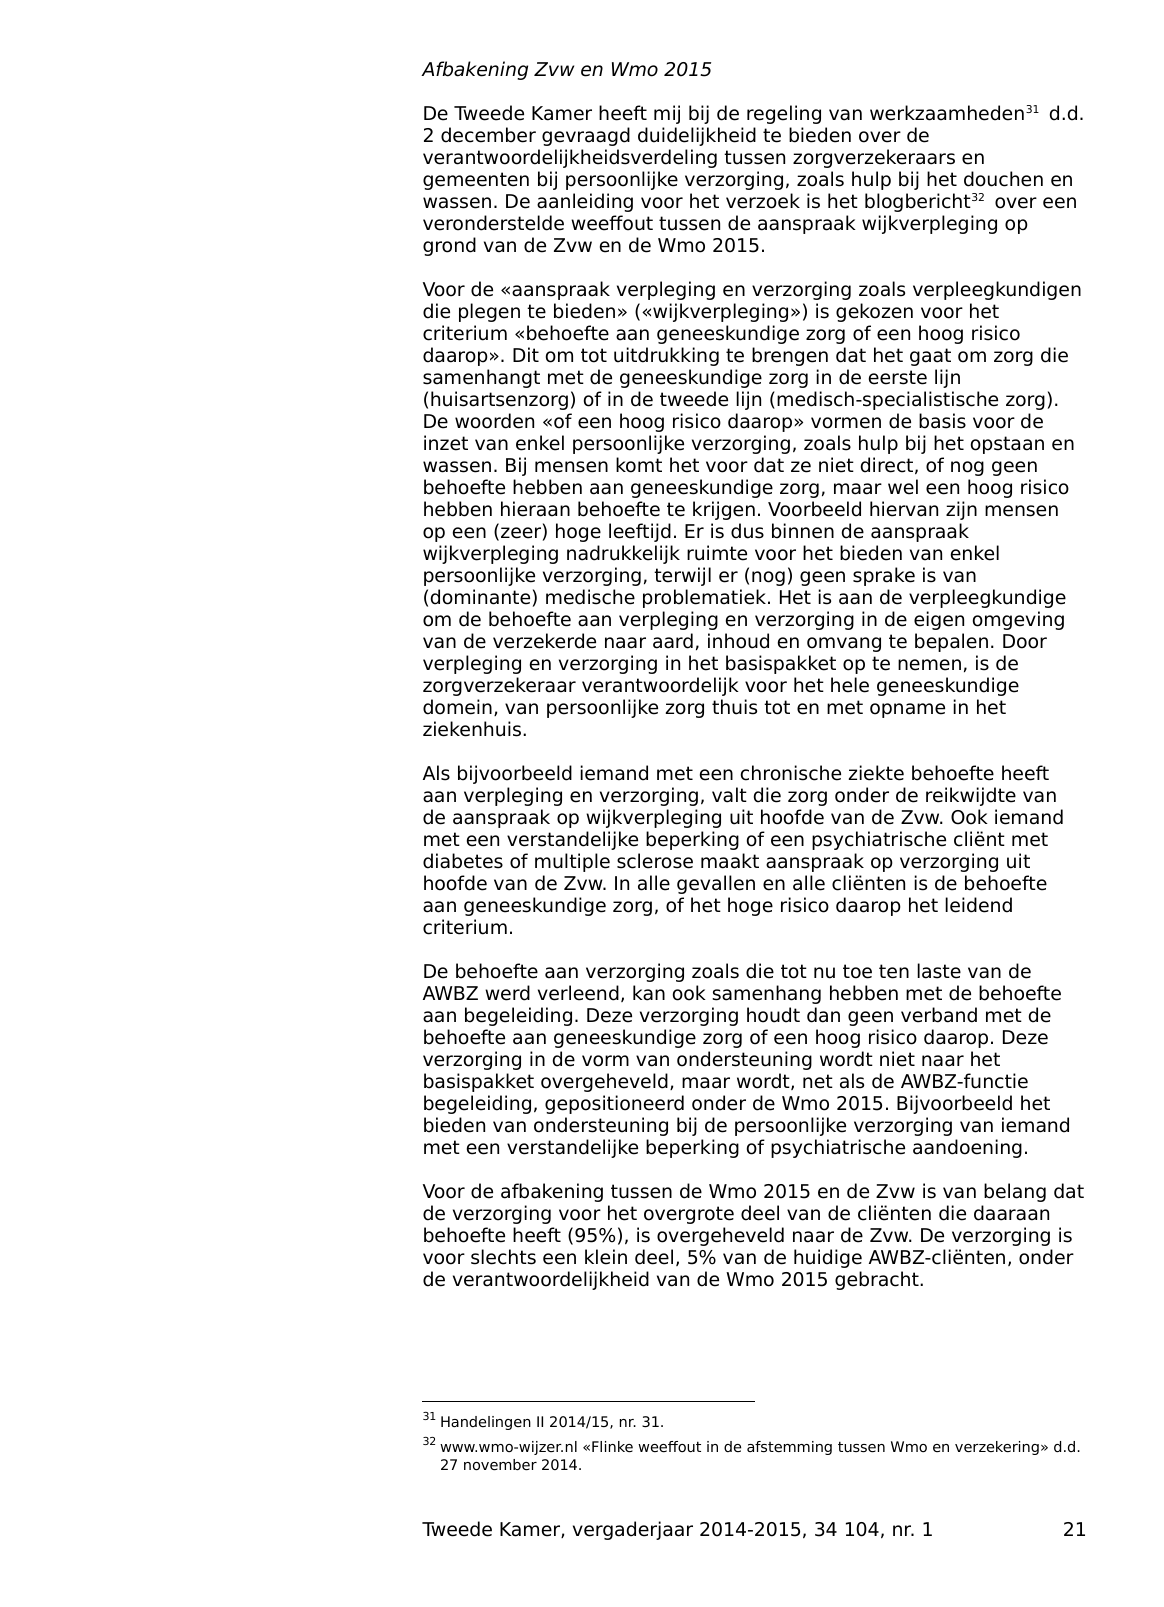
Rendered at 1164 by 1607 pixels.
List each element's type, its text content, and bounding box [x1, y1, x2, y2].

text Voor de «aanspraak verpleging en verzorging zoals verpleegkundigen die plegen te bieden» («wijkverpleging») is gekozen voor het criterium «behoefte aan geneeskundige zorg of een hoog risico daarop». Dit om tot uitdrukking te brengen dat het gaat om zorg die samenhangt met de geneeskundige zorg in de eerste lijn (huisartsenzorg) of in de tweede lijn (medisch-specialistische zorg). De woorden «of een hoog risico daarop» vormen de basis voor de inzet van enkel persoonlijke verzorging, zoals hulp bij het opstaan en wassen. Bij mensen komt het voor dat ze niet direct, of nog geen behoefte hebben aan geneeskundige zorg, maar wel een hoog risico hebben hieraan behoefte te krijgen. Voorbeeld hiervan zijn mensen op een (zeer) hoge leeftijd. Er is dus binnen de aanspraak wijkverpleging nadrukkelijk ruimte voor het bieden van enkel persoonlijke verzorging, terwijl er (nog) geen sprake is van (dominante) medische problematiek. Het is aan de verpleegkundige om de behoefte aan verpleging en verzorging in de eigen omgeving van de verzekerde naar aard, inhoud en omvang te bepalen. Door verpleging en verzorging in het basispakket op te nemen, is de zorgverzekeraar verantwoordelijk voor het hele geneeskundige domein, van persoonlijke zorg thuis tot en met opname in het ziekenhuis. [422, 279, 1087, 741]
text Voor de afbakening tussen de Wmo 2015 en de Zvw is van belang dat de verzorging voor het overgrote deel van de cliënten die daaraan behoefte heeft (95%), is overgeheveld naar de Zvw. De verzorging is voor slechts een klein deel, 5% van de huidige AWBZ-cliënten, onder de verantwoordelijkheid van de Wmo 2015 gebracht. [422, 1181, 1087, 1291]
text Als bijvoorbeeld iemand met een chronische ziekte behoefte heeft aan verpleging en verzorging, valt die zorg onder de reikwijdte van de aanspraak op wijkverpleging uit hoofde van de Zvw. Ook iemand met een verstandelijke beperking of een psychiatrische cliënt met diabetes of multiple sclerose maakt aanspraak op verzorging uit hoofde van de Zvw. In alle gevallen en alle cliënten is de behoefte aan geneeskundige zorg, of het hoge risico daarop het leidend criterium. [422, 763, 1087, 939]
text De Tweede Kamer heeft mij bij de regeling van werkzaamheden d.d. 2 december gevraagd duidelijkheid te bieden over de verantwoordelijkheidsverdeling tussen zorgverzekeraars en gemeenten bij persoonlijke verzorging, zoals hulp bij het douchen en wassen. De aanleiding voor het verzoek is het blogbericht over een veronderstelde weeffout tussen de aanspraak wijkverpleging op grond van de Zvw en de Wmo 2015. [422, 103, 1087, 257]
text www.wmo-wijzer.nl «Flinke weeffout in de afstemming tussen Wmo en verzekering» d.d. 27 november 2014. [422, 1435, 1087, 1474]
text De behoefte aan verzorging zoals die tot nu toe ten laste van de AWBZ werd verleend, kan ook samenhang hebben met de behoefte aan begeleiding. Deze verzorging houdt dan geen verband met de behoefte aan geneeskundige zorg of een hoog risico daarop. Deze verzorging in de vorm van ondersteuning wordt niet naar het basispakket overgeheveld, maar wordt, net als de AWBZ-functie begeleiding, gepositioneerd onder de Wmo 2015. Bijvoorbeeld het bieden van ondersteuning bij de persoonlijke verzorging van iemand met een verstandelijke beperking of psychiatrische aandoening. [422, 961, 1087, 1159]
subtitle Afbakening Zvw en Wmo 2015 [422, 59, 1087, 81]
text Handelingen II 2014/15, nr. 31. [422, 1410, 1087, 1432]
